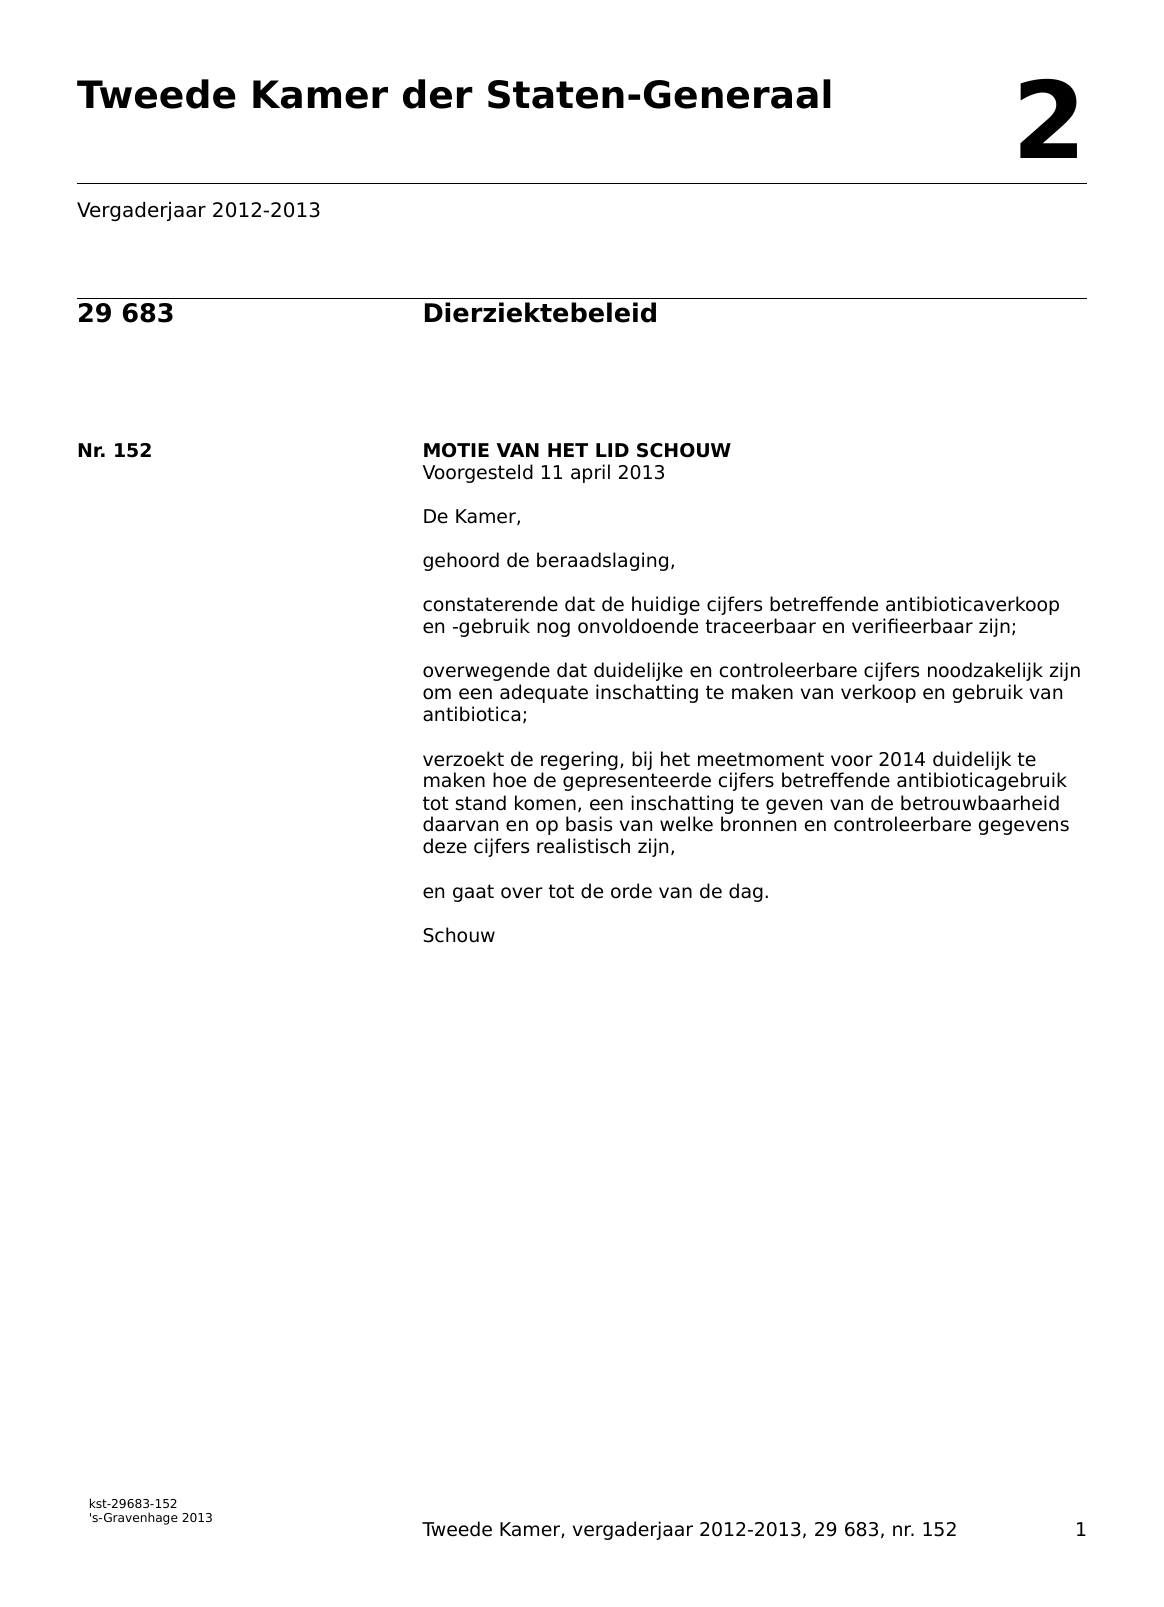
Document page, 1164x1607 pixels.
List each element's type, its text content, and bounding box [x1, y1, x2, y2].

table_cell Vergaderjaar 2012-2013 [77, 184, 1087, 298]
text De Kamer, [422, 506, 1087, 528]
table_header 2 [886, 59, 1087, 183]
text constaterende dat de huidige cijfers betreffende antibioticaverkoop en -gebruik nog onvoldoende traceerbaar en verifieerbaar zijn; [422, 594, 1087, 638]
text en gaat over tot de orde van de dag. [422, 881, 1087, 902]
subtitle 29 683 Dierziektebeleid [77, 299, 1087, 329]
text gehoord de beraadslaging, [422, 550, 1087, 572]
text 's-Gravenhage 2013 [88, 1511, 323, 1525]
text Schouw [422, 925, 1087, 947]
text Voorgesteld 11 april 2013 [422, 462, 1087, 484]
text overwegende dat duidelijke en controleerbare cijfers noodzakelijk zijn om een adequate inschatting te maken van verkoop en gebruik van antibiotica; [422, 660, 1087, 726]
text kst-29683-152 [88, 1497, 323, 1511]
text verzoekt de regering, bij het meetmoment voor 2014 duidelijk te maken hoe de gepresenteerde cijfers betreffende antibioticagebruik tot stand komen, een inschatting te geven van de betrouwbaarheid daarvan en op basis van welke bronnen en controleerbare gegevens deze cijfers realistisch zijn, [422, 748, 1087, 858]
table_header Tweede Kamer der Staten-Generaal [77, 59, 886, 183]
subtitle Nr. 152 MOTIE VAN HET LID SCHOUW [77, 440, 1087, 462]
